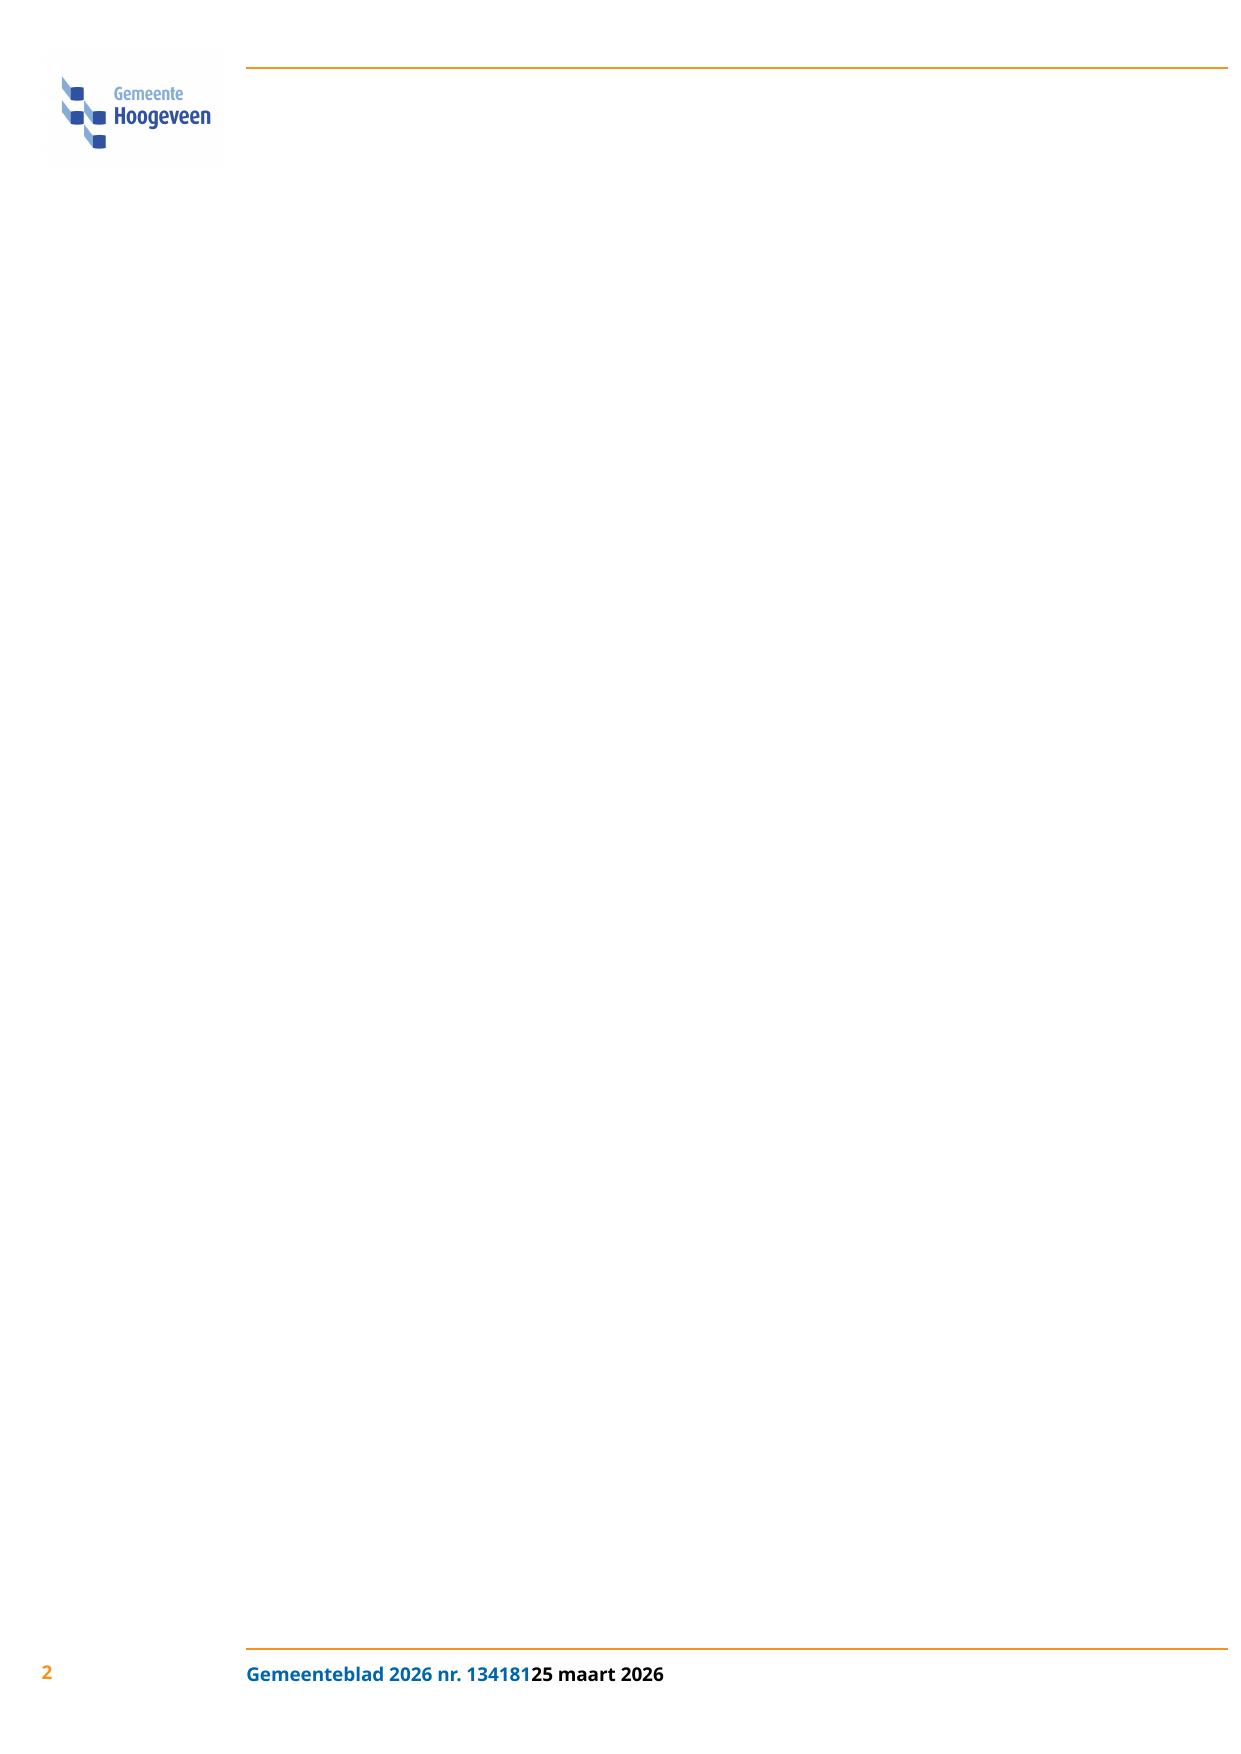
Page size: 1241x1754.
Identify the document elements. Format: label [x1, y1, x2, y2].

picture [41, 47, 231, 172]
